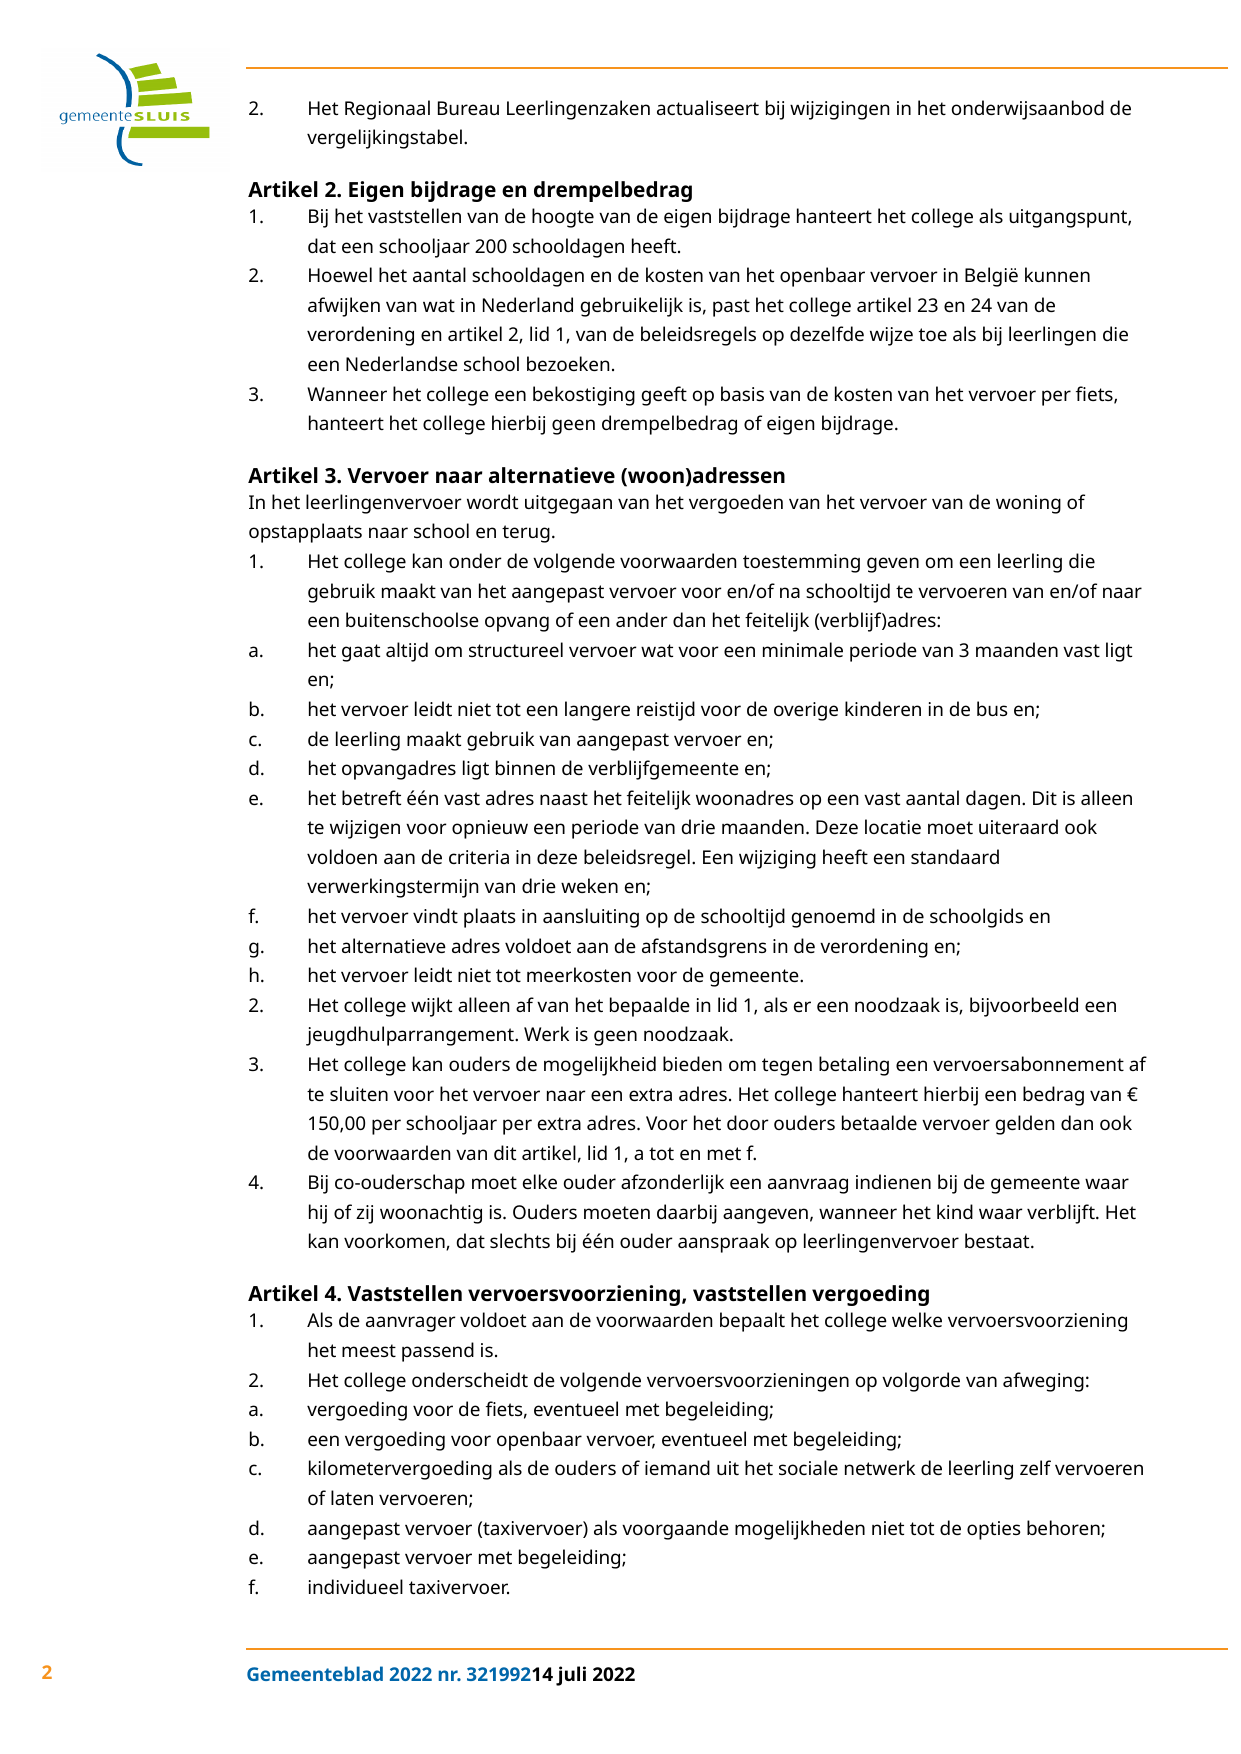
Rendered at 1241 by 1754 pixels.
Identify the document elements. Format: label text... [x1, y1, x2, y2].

list het opvangadres ligt binnen de verblijfgemeente en; [248, 755, 1152, 781]
list Het college wijkt alleen af van het bepaalde in lid 1, als er een noodzaak is, bijvoorbeeld een jeugdhulparrangement. Werk is geen noodzaak. [248, 992, 1152, 1047]
text Artikel 4. Vaststellen vervoersvoorziening, vaststellen vergoeding [248, 1279, 1152, 1308]
list Het college kan onder de volgende voorwaarden toestemming geven om een leerling die gebruik maakt van het aangepast vervoer voor en/of na schooltijd te vervoeren van en/of naar een buitenschoolse opvang of een ander dan het feitelijk (verblijf)adres: [248, 548, 1152, 633]
list vergoeding voor de fiets, eventueel met begeleiding; [248, 1396, 1152, 1422]
list Hoewel het aantal schooldagen en de kosten van het openbaar vervoer in België kunnen afwijken van wat in Nederland gebruikelijk is, past het college artikel 23 en 24 van de verordening en artikel 2, lid 1, van de beleidsregels op dezelfde wijze toe als bij leerlingen die een Nederlandse school bezoeken. [248, 262, 1152, 377]
list Bij het vaststellen van de hoogte van de eigen bijdrage hanteert het college als uitgangspunt, dat een schooljaar 200 schooldagen heeft. [248, 203, 1152, 258]
list het gaat altijd om structureel vervoer wat voor een minimale periode van 3 maanden vast ligt en; [248, 637, 1152, 692]
list de leerling maakt gebruik van aangepast vervoer en; [248, 726, 1152, 752]
list het vervoer vindt plaats in aansluiting op de schooltijd genoemd in de schoolgids en [248, 903, 1152, 929]
list het vervoer leidt niet tot meerkosten voor de gemeente. [248, 962, 1152, 988]
list individueel taxivervoer. [248, 1574, 1152, 1599]
list Het Regionaal Bureau Leerlingenzaken actualiseert bij wijzigingen in het onderwijsaanbod de vergelijkingstabel. [248, 95, 1152, 150]
text Artikel 2. Eigen bijdrage en drempelbedrag [248, 175, 1152, 203]
list Het college kan ouders de mogelijkheid bieden om tegen betaling een vervoersabonnement af te sluiten voor het vervoer naar een extra adres. Het college hanteert hierbij een bedrag van € 150,00 per schooljaar per extra adres. Voor het door ouders betaalde vervoer gelden dan ook de voorwaarden van dit artikel, lid 1, a tot en met f. [248, 1051, 1152, 1166]
list Wanneer het college een bekostiging geeft op basis van de kosten van het vervoer per fiets, hanteert het college hierbij geen drempelbedrag of eigen bijdrage. [248, 381, 1152, 436]
list Bij co-ouderschap moet elke ouder afzonderlijk een aanvraag indienen bij de gemeente waar hij of zij woonachtig is. Ouders moeten daarbij aangeven, wanneer het kind waar verblijft. Het kan voorkomen, dat slechts bij één ouder aanspraak op leerlingenvervoer bestaat. [248, 1169, 1152, 1254]
list Het college onderscheidt de volgende vervoersvoorzieningen op volgorde van afweging: [248, 1367, 1152, 1392]
list kilometervergoeding als de ouders of iemand uit het sociale netwerk de leerling zelf vervoeren of laten vervoeren; [248, 1456, 1152, 1511]
list Als de aanvrager voldoet aan de voorwaarden bepaalt het college welke vervoersvoorziening het meest passend is. [248, 1308, 1152, 1363]
text Artikel 3. Vervoer naar alternatieve (woon)adressen [248, 461, 1152, 489]
list een vergoeding voor openbaar vervoer, eventueel met begeleiding; [248, 1426, 1152, 1452]
text In het leerlingenvervoer wordt uitgegaan van het vergoeden van het vervoer van de woning of opstapplaats naar school en terug. [248, 489, 1152, 544]
list het betreft één vast adres naast het feitelijk woonadres op een vast aantal dagen. Dit is alleen te wijzigen voor opnieuw een periode van drie maanden. Deze locatie moet uiteraard ook voldoen aan de criteria in deze beleidsregel. Een wijziging heeft een standaard verwerkingstermijn van drie weken en; [248, 785, 1152, 899]
picture [41, 47, 231, 172]
list het vervoer leidt niet tot een langere reistijd voor de overige kinderen in de bus en; [248, 696, 1152, 722]
list aangepast vervoer (taxivervoer) als voorgaande mogelijkheden niet tot de opties behoren; [248, 1515, 1152, 1540]
list het alternatieve adres voldoet aan de afstandsgrens in de verordening en; [248, 933, 1152, 959]
list aangepast vervoer met begeleiding; [248, 1544, 1152, 1570]
